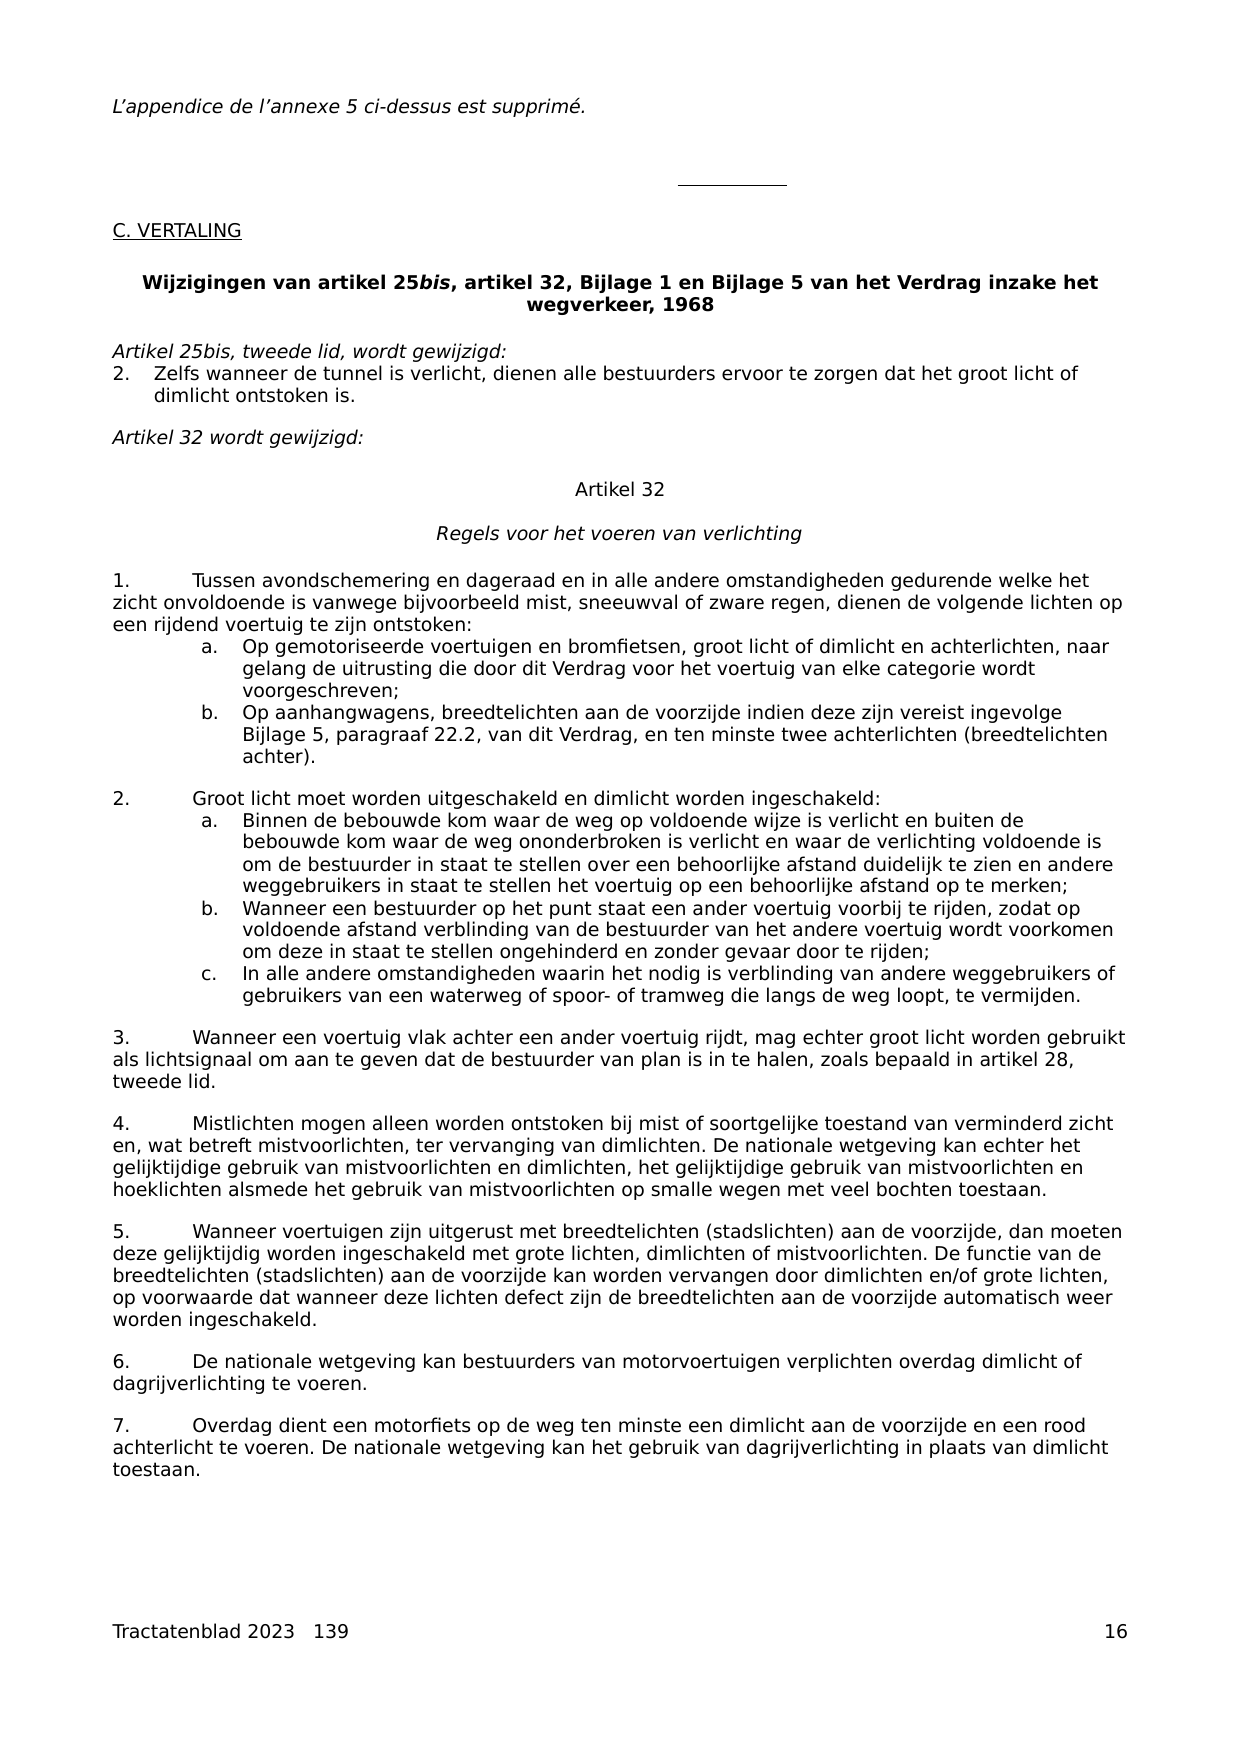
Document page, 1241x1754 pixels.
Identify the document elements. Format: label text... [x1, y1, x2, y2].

text 5. Wanneer voertuigen zijn uitgerust met breedtelichten (stadslichten) aan de voorzijde, dan moeten deze gelijktijdig worden ingeschakeld met grote lichten, dimlichten of mistvoorlichten. De functie van de breedtelichten (stadslichten) aan de voorzijde kan worden vervangen door dimlichten en/of grote lichten, op voorwaarde dat wanneer deze lichten defect zijn de breedtelichten aan de voorzijde automatisch weer worden ingeschakeld. [112, 1221, 1128, 1331]
text Artikel 32 wordt gewijzigd: [112, 427, 1128, 449]
text 2. Zelfs wanneer de tunnel is verlicht, dienen alle bestuurders ervoor te zorgen dat het groot licht of dimlicht ontstoken is. [112, 363, 1128, 407]
text a. Op gemotoriseerde voertuigen en bromfietsen, groot licht of dimlicht en achterlichten, naar gelang de uitrusting die door dit Verdrag voor het voertuig van elke categorie wordt voorgeschreven; [201, 636, 1128, 702]
text 3. Wanneer een voertuig vlak achter een ander voertuig rijdt, mag echter groot licht worden gebruikt als lichtsignaal om aan te geven dat de bestuurder van plan is in te halen, zoals bepaald in artikel 28, tweede lid. [112, 1027, 1128, 1093]
text 1. Tussen avondschemering en dageraad en in alle andere omstandigheden gedurende welke het zicht onvoldoende is vanwege bijvoorbeeld mist, sneeuwval of zware regen, dienen de volgende lichten op een rijdend voertuig te zijn ontstoken: [112, 570, 1128, 636]
text 4. Mistlichten mogen alleen worden ontstoken bij mist of soortgelijke toestand van verminderd zicht en, wat betreft mistvoorlichten, ter vervanging van dimlichten. De nationale wetgeving kan echter het gelijktijdige gebruik van mistvoorlichten en dimlichten, het gelijktijdige gebruik van mistvoorlichten en hoeklichten alsmede het gebruik van mistvoorlichten op smalle wegen met veel bochten toestaan. [112, 1113, 1128, 1201]
text c. In alle andere omstandigheden waarin het nodig is verblinding van andere weggebruikers of gebruikers van een waterweg of spoor- of tramweg die langs de weg loopt, te vermijden. [201, 963, 1128, 1007]
subtitle Wijzigingen van artikel 25bis, artikel 32, Bijlage 1 en Bijlage 5 van het Verdrag inzake het wegverkeer, 1968 [112, 272, 1128, 316]
subtitle Artikel 32 Regels voor het voeren van verlichting [112, 479, 1128, 545]
text L’appendice de l’annexe 5 ci-dessus est supprimé. [112, 96, 1128, 118]
subtitle C. VERTALING [112, 220, 1128, 242]
text 2. Groot licht moet worden uitgeschakeld en dimlicht worden ingeschakeld: [112, 787, 1128, 809]
text b. Wanneer een bestuurder op het punt staat een ander voertuig voorbij te rijden, zodat op voldoende afstand verblinding van de bestuurder van het andere voertuig wordt voorkomen om deze in staat te stellen ongehinderd en zonder gevaar door te rijden; [201, 897, 1128, 963]
text 7. Overdag dient een motorfiets op de weg ten minste een dimlicht aan de voorzijde en een rood achterlicht te voeren. De nationale wetgeving kan het gebruik van dagrijverlichting in plaats van dimlicht toestaan. [112, 1415, 1128, 1481]
text b. Op aanhangwagens, breedtelichten aan de voorzijde indien deze zijn vereist ingevolge Bijlage 5, paragraaf 22.2, van dit Verdrag, en ten minste twee achterlichten (breedtelichten achter). [201, 702, 1128, 767]
text Artikel 25bis, tweede lid, wordt gewijzigd: [112, 341, 1128, 363]
text a. Binnen de bebouwde kom waar de weg op voldoende wijze is verlicht en buiten de bebouwde kom waar de weg ononderbroken is verlicht en waar de verlichting voldoende is om de bestuurder in staat te stellen over een behoorlijke afstand duidelijk te zien en andere weggebruikers in staat te stellen het voertuig op een behoorlijke afstand op te merken; [201, 809, 1128, 897]
text 6. De nationale wetgeving kan bestuurders van motorvoertuigen verplichten overdag dimlicht of dagrijverlichting te voeren. [112, 1351, 1128, 1395]
